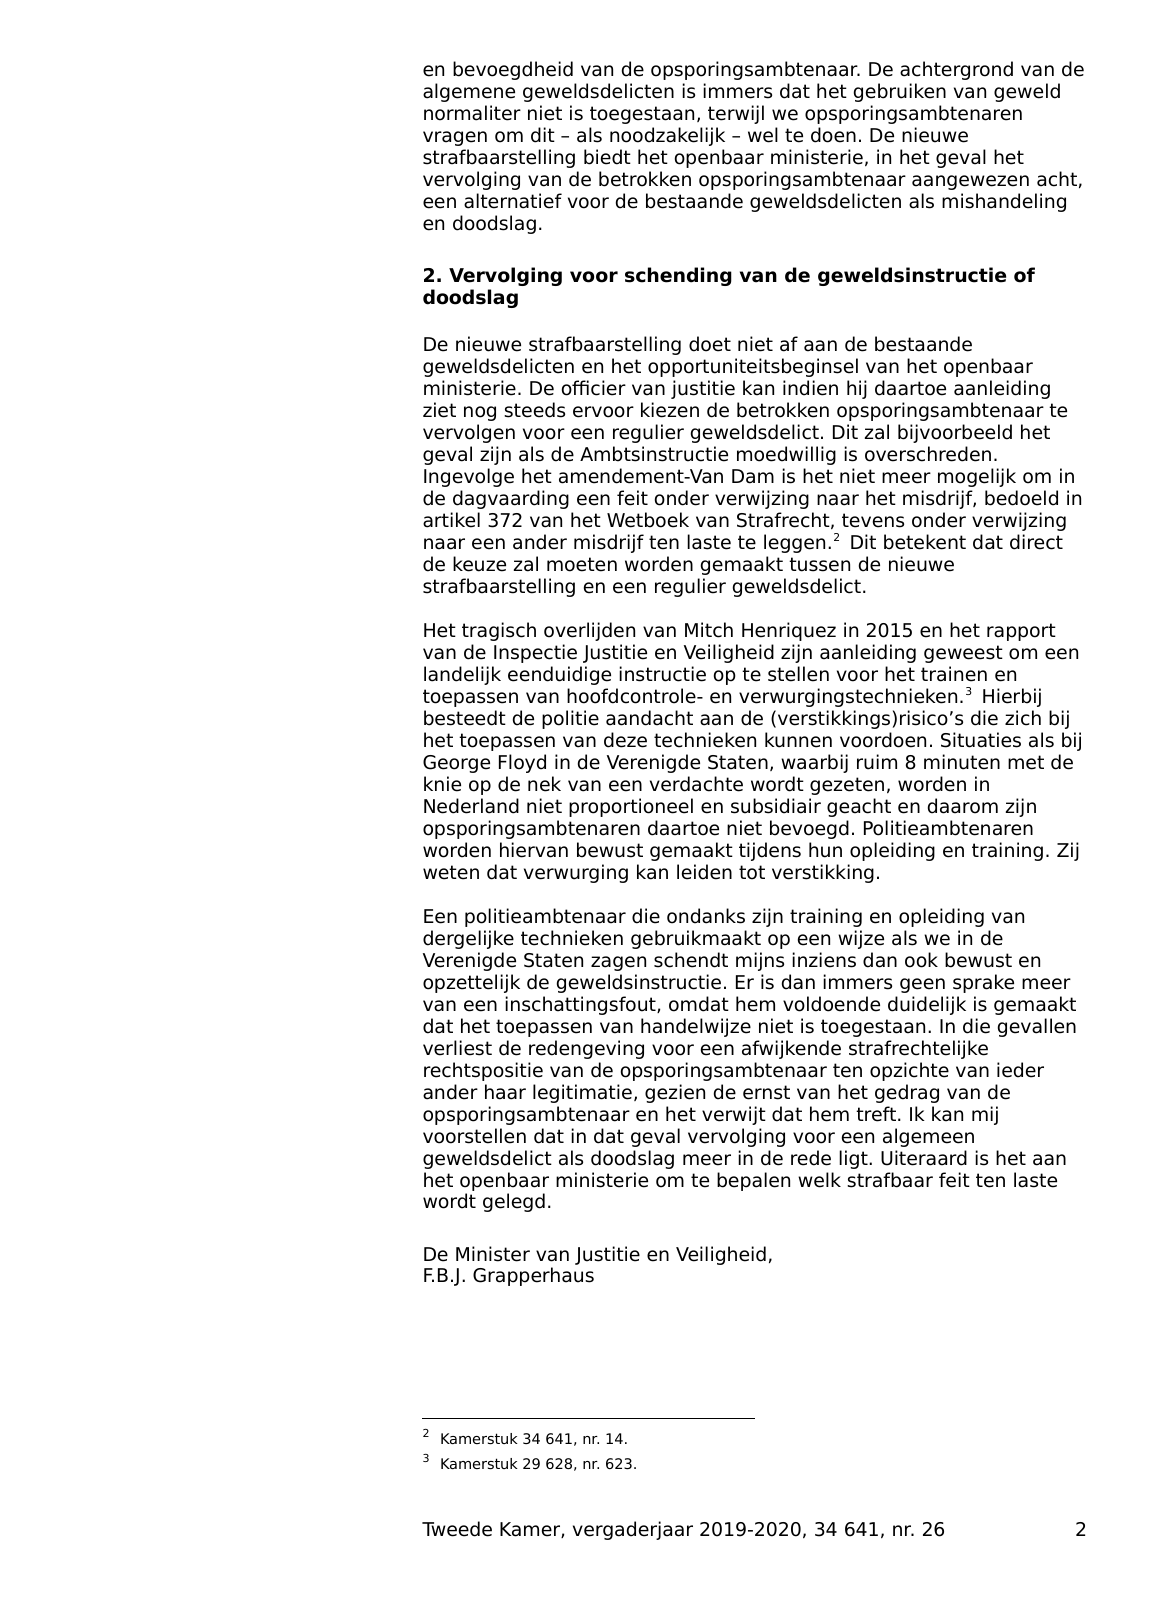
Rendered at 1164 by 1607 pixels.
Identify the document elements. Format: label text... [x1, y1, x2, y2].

text Kamerstuk 34 641, nr. 14. [422, 1427, 1087, 1449]
text en bevoegdheid van de opsporingsambtenaar. De achtergrond van de algemene geweldsdelicten is immers dat het gebruiken van geweld normaliter niet is toegestaan, terwijl we opsporingsambtenaren vragen om dit – als noodzakelijk – wel te doen. De nieuwe strafbaarstelling biedt het openbaar ministerie, in het geval het vervolging van de betrokken opsporingsambtenaar aangewezen acht, een alternatief voor de bestaande geweldsdelicten als mishandeling en doodslag. [422, 59, 1087, 235]
subtitle 2. Vervolging voor schending van de geweldsinstructie of doodslag [422, 265, 1087, 309]
text De nieuwe strafbaarstelling doet niet af aan de bestaande geweldsdelicten en het opportuniteitsbeginsel van het openbaar ministerie. De officier van justitie kan indien hij daartoe aanleiding ziet nog steeds ervoor kiezen de betrokken opsporingsambtenaar te vervolgen voor een regulier geweldsdelict. Dit zal bijvoorbeeld het geval zijn als de Ambtsinstructie moedwillig is overschreden. Ingevolge het amendement-Van Dam is het niet meer mogelijk om in de dagvaarding een feit onder verwijzing naar het misdrijf, bedoeld in artikel 372 van het Wetboek van Strafrecht, tevens onder verwijzing naar een ander misdrijf ten laste te leggen. Dit betekent dat direct de keuze zal moeten worden gemaakt tussen de nieuwe strafbaarstelling en een regulier geweldsdelict. [422, 334, 1087, 598]
text Het tragisch overlijden van Mitch Henriquez in 2015 en het rapport van de Inspectie Justitie en Veiligheid zijn aanleiding geweest om een landelijk eenduidige instructie op te stellen voor het trainen en toepassen van hoofdcontrole- en verwurgingstechnieken. Hierbij besteedt de politie aandacht aan de (verstikkings)risico’s die zich bij het toepassen van deze technieken kunnen voordoen. Situaties als bij George Floyd in de Verenigde Staten, waarbij ruim 8 minuten met de knie op de nek van een verdachte wordt gezeten, worden in Nederland niet proportioneel en subsidiair geacht en daarom zijn opsporingsambtenaren daartoe niet bevoegd. Politieambtenaren worden hiervan bewust gemaakt tijdens hun opleiding en training. Zij weten dat verwurging kan leiden tot verstikking. [422, 620, 1087, 883]
text De Minister van Justitie en Veiligheid, F.B.J. Grapperhaus [422, 1243, 1087, 1287]
text Een politieambtenaar die ondanks zijn training en opleiding van dergelijke technieken gebruikmaakt op een wijze als we in de Verenigde Staten zagen schendt mijns inziens dan ook bewust en opzettelijk de geweldsinstructie. Er is dan immers geen sprake meer van een inschattingsfout, omdat hem voldoende duidelijk is gemaakt dat het toepassen van handelwijze niet is toegestaan. In die gevallen verliest de redengeving voor een afwijkende strafrechtelijke rechtspositie van de opsporingsambtenaar ten opzichte van ieder ander haar legitimatie, gezien de ernst van het gedrag van de opsporingsambtenaar en het verwijt dat hem treft. Ik kan mij voorstellen dat in dat geval vervolging voor een algemeen geweldsdelict als doodslag meer in de rede ligt. Uiteraard is het aan het openbaar ministerie om te bepalen welk strafbaar feit ten laste wordt gelegd. [422, 906, 1087, 1213]
text Kamerstuk 29 628, nr. 623. [422, 1452, 1087, 1474]
